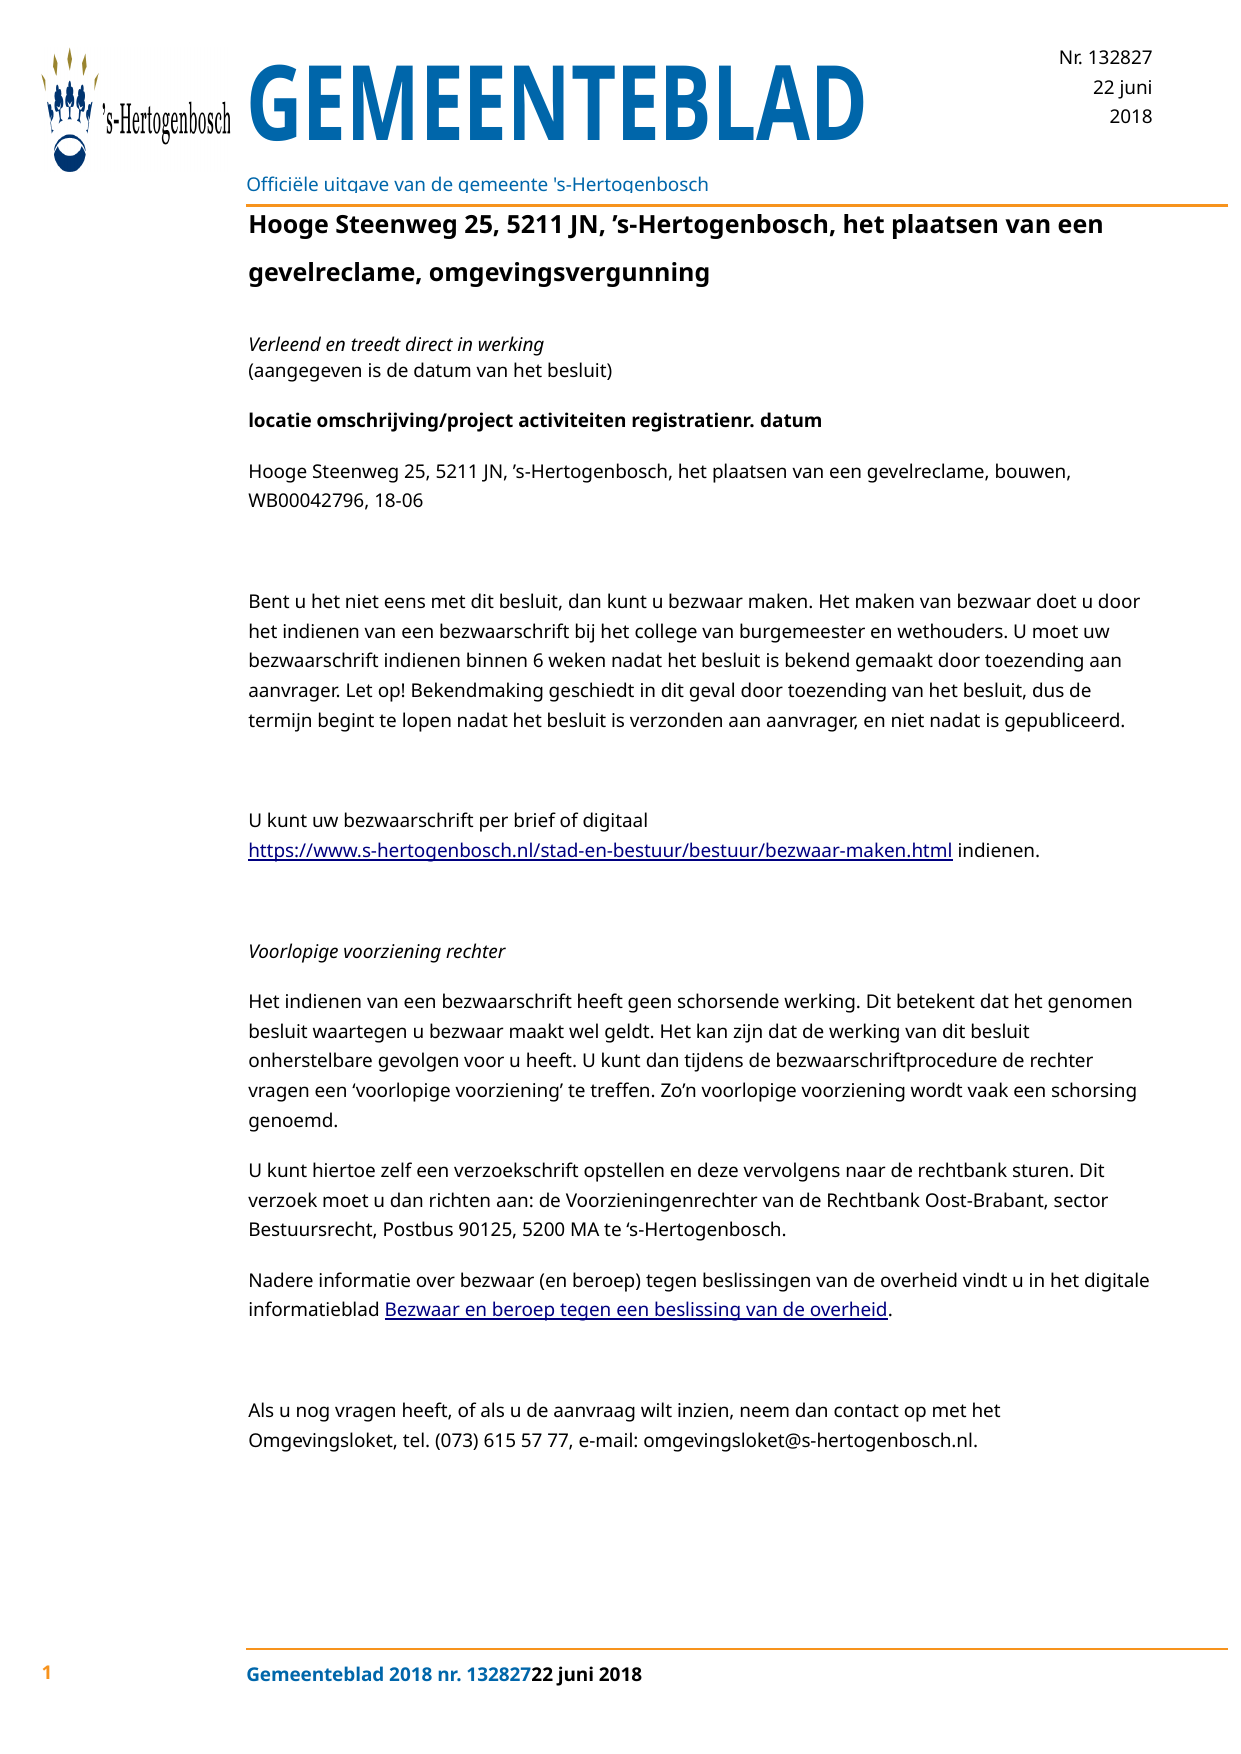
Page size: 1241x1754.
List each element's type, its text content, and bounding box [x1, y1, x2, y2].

text Voorlopige voorziening rechter [248, 938, 1152, 964]
text U kunt hiertoe zelf een verzoekschrift opstellen en deze vervolgens naar de rechtbank sturen. Dit verzoek moet u dan richten aan: de Voorzieningenrechter van de Rechtbank Oost-Brabant, sector Bestuursrecht, Postbus 90125, 5200 MA te ‘s-Hertogenbosch. [248, 1157, 1152, 1242]
text Nadere informatie over bezwaar (en beroep) tegen beslissingen van de overheid vindt u in het digitale informatieblad Bezwaar en beroep tegen een beslissing van de overheid. [248, 1267, 1152, 1322]
text (aangegeven is de datum van het besluit) [248, 357, 1152, 383]
text U kunt uw bezwaarschrift per brief of digitaal https://www.s-hertogenbosch.nl/stad-en-bestuur/bestuur/bezwaar-maken.html indienen. [248, 808, 1152, 863]
text Hooge Steenweg 25, 5211 JN, ’s-Hertogenbosch, het plaatsen van een gevelreclame, omgevingsvergunning [248, 207, 1152, 288]
text Bent u het niet eens met dit besluit, dan kunt u bezwaar maken. Het maken van bezwaar doet u door het indienen van een bezwaarschrift bij het college van burgemeester en wethouders. U moet uw bezwaarschrift indienen binnen 6 weken nadat het besluit is bekend gemaakt door toezending aan aanvrager. Let op! Bekendmaking geschiedt in dit geval door toezending van het besluit, dus de termijn begint te lopen nadat het besluit is verzonden aan aanvrager, en niet nadat is gepubliceerd. [248, 588, 1152, 732]
text locatie omschrijving/project activiteiten registratienr. datum [248, 408, 1152, 433]
text Hooge Steenweg 25, 5211 JN, ’s-Hertogenbosch, het plaatsen van een gevelreclame, bouwen, WB00042796, 18-06 [248, 458, 1152, 513]
text Als u nog vragen heeft, of als u de aanvraag wilt inzien, neem dan contact op met het Omgevingsloket, tel. (073) 615 57 77, e-mail: omgevingsloket@s-hertogenbosch.nl. [248, 1397, 1152, 1452]
text Het indienen van een bezwaarschrift heeft geen schorsende werking. Dit betekent dat het genomen besluit waartegen u bezwaar maakt wel geldt. Het kan zijn dat de werking van dit besluit onherstelbare gevolgen voor u heeft. U kunt dan tijdens de bezwaarschriftprocedure de rechter vragen een ‘voorlopige voorziening’ te treffen. Zo’n voorlopige voorziening wordt vaak een schorsing genoemd. [248, 988, 1152, 1132]
picture [41, 47, 231, 172]
text Verleend en treedt direct in werking [248, 331, 1152, 357]
